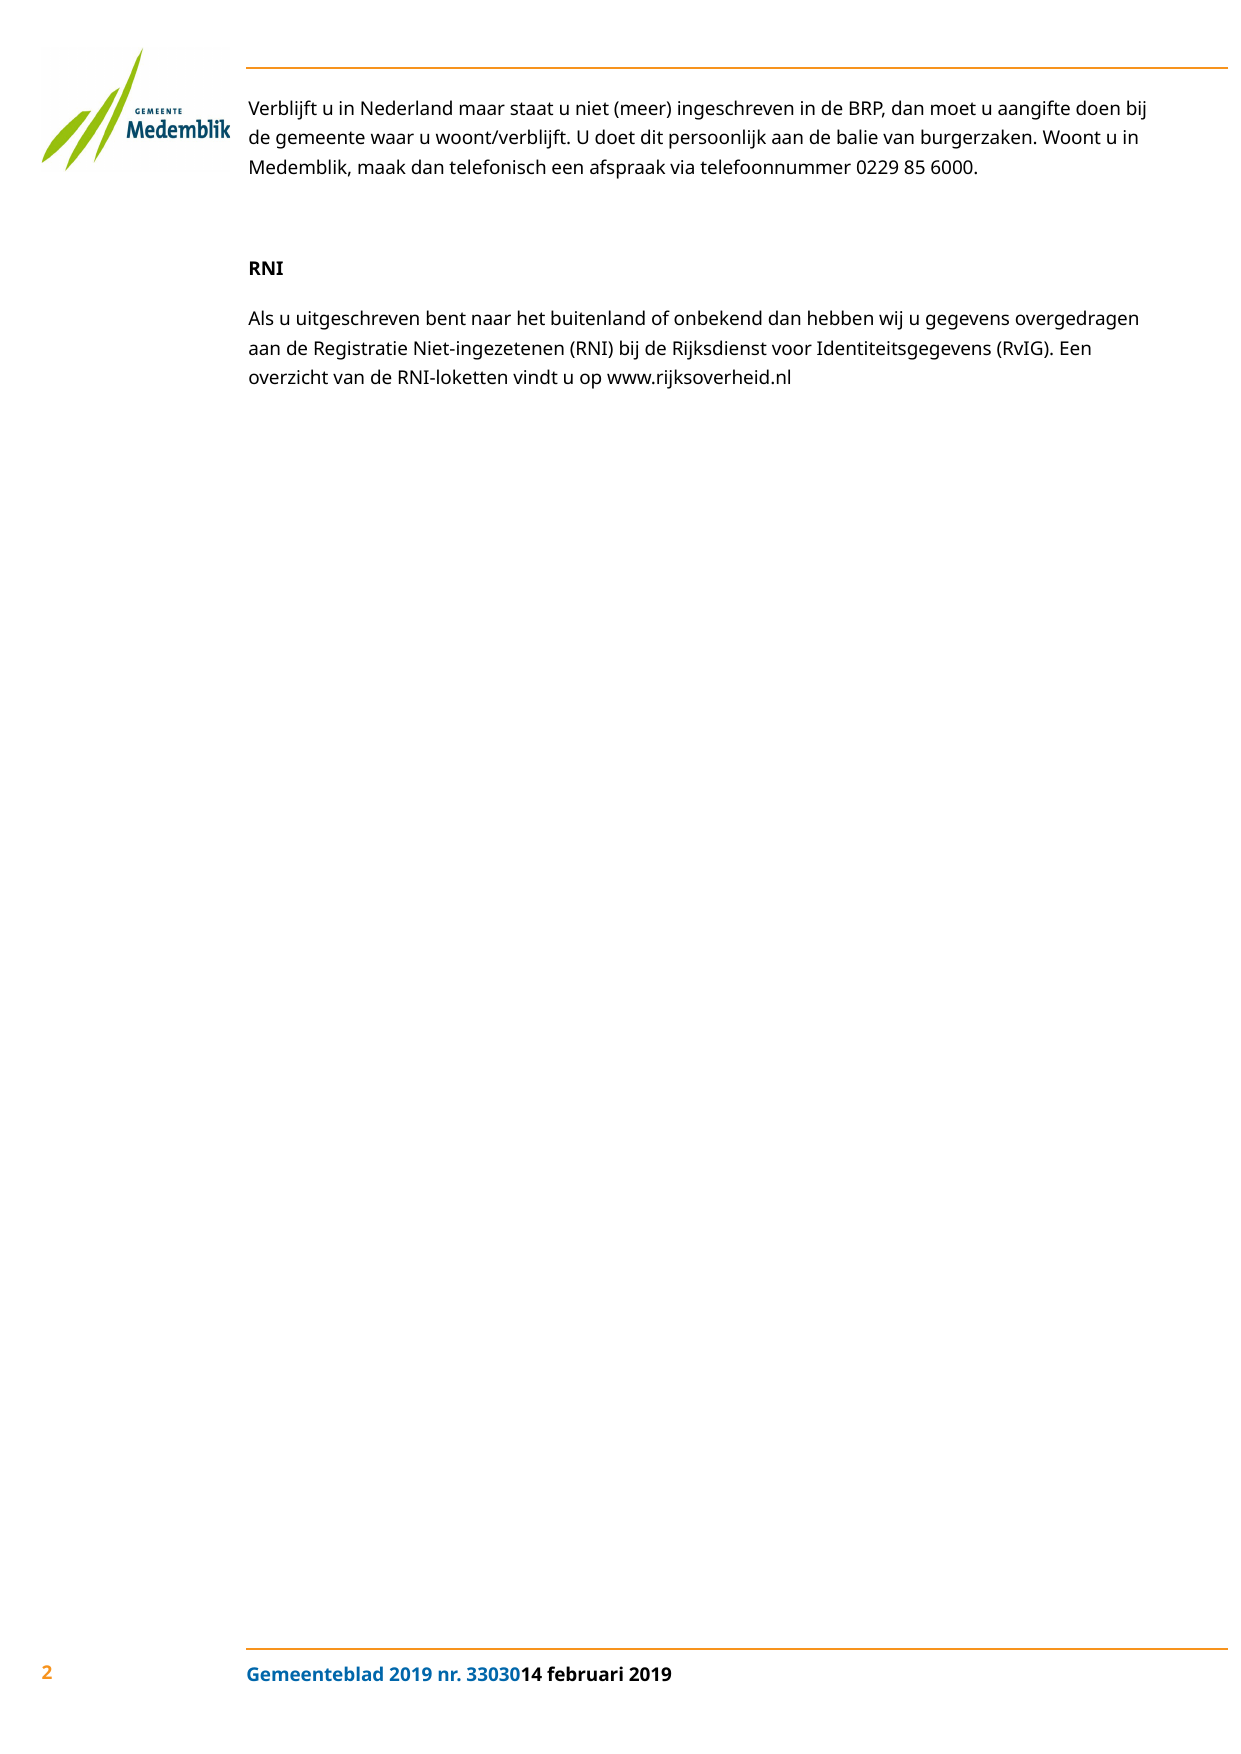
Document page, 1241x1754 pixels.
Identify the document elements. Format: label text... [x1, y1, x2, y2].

picture [41, 47, 231, 172]
text Verblijft u in Nederland maar staat u niet (meer) ingeschreven in de BRP, dan moet u aangifte doen bij de gemeente waar u woont/verblijft. U doet dit persoonlijk aan de balie van burgerzaken. Woont u in Medemblik, maak dan telefonisch een afspraak via telefoonnummer 0229 85 6000. [248, 95, 1152, 180]
text Als u uitgeschreven bent naar het buitenland of onbekend dan hebben wij u gegevens overgedragen aan de Registratie Niet-ingezetenen (RNI) bij de Rijksdienst voor Identiteitsgegevens (RvIG). Een overzicht van de RNI-loketten vindt u op www.rijksoverheid.nl [248, 305, 1152, 390]
text RNI [248, 255, 1152, 281]
